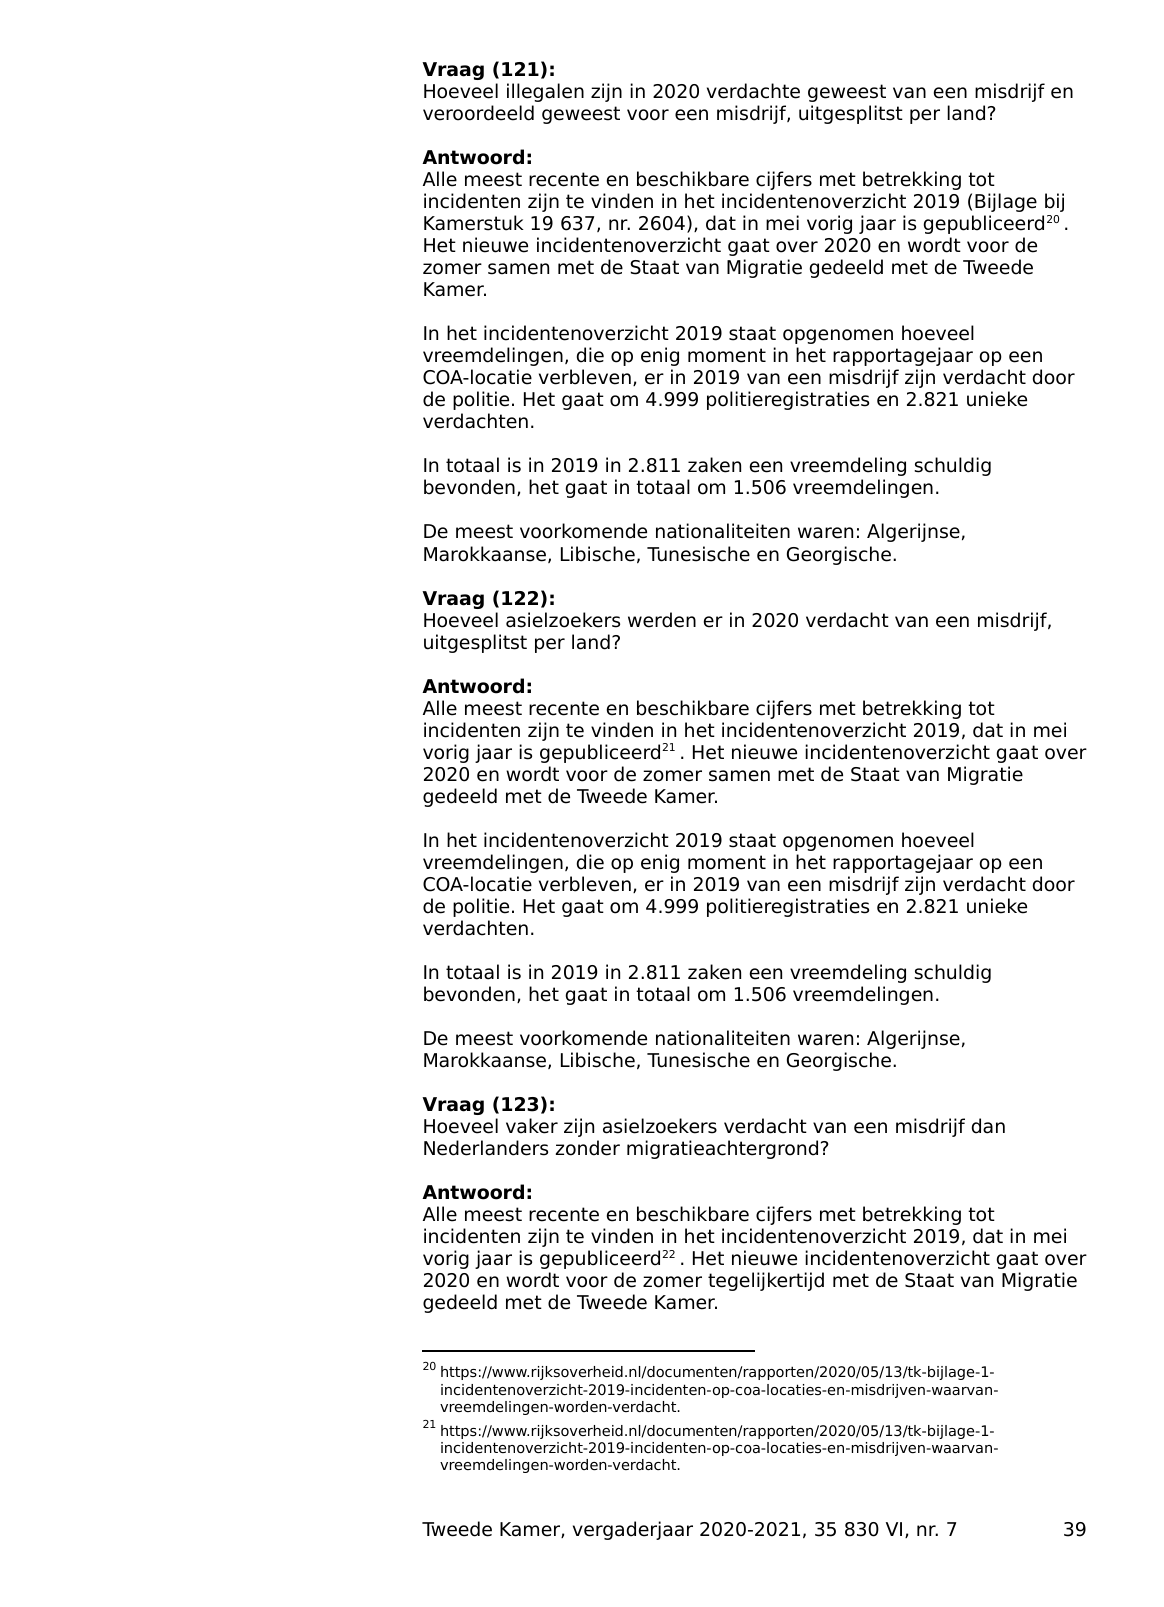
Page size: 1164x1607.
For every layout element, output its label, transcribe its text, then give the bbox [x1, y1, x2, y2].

subtitle Antwoord: [422, 147, 1087, 169]
text Alle meest recente en beschikbare cijfers met betrekking tot incidenten zijn te vinden in het incidentenoverzicht 2019 (Bijlage bij Kamerstuk 19 637, nr. 2604), dat in mei vorig jaar is gepubliceerd. Het nieuwe incidentenoverzicht gaat over 2020 en wordt voor de zomer samen met de Staat van Migratie gedeeld met de Tweede Kamer. [422, 169, 1087, 301]
text In het incidentenoverzicht 2019 staat opgenomen hoeveel vreemdelingen, die op enig moment in het rapportagejaar op een COA-locatie verbleven, er in 2019 van een misdrijf zijn verdacht door de politie. Het gaat om 4.999 politieregistraties en 2.821 unieke verdachten. [422, 830, 1087, 940]
text De meest voorkomende nationaliteiten waren: Algerijnse, Marokkaanse, Libische, Tunesische en Georgische. [422, 521, 1087, 565]
text Alle meest recente en beschikbare cijfers met betrekking tot incidenten zijn te vinden in het incidentenoverzicht 2019, dat in mei vorig jaar is gepubliceerd. Het nieuwe incidentenoverzicht gaat over 2020 en wordt voor de zomer tegelijkertijd met de Staat van Migratie gedeeld met de Tweede Kamer. [422, 1204, 1087, 1314]
text Hoeveel illegalen zijn in 2020 verdachte geweest van een misdrijf en veroordeeld geweest voor een misdrijf, uitgesplitst per land? [422, 81, 1087, 125]
text https://www.rijksoverheid.nl/documenten/rapporten/2020/05/13/tk-bijlage-1-incidentenoverzicht-2019-incidenten-op-coa-locaties-en-misdrijven-waarvan-vreemdelingen-worden-verdacht. [422, 1360, 1087, 1416]
text Alle meest recente en beschikbare cijfers met betrekking tot incidenten zijn te vinden in het incidentenoverzicht 2019, dat in mei vorig jaar is gepubliceerd. Het nieuwe incidentenoverzicht gaat over 2020 en wordt voor de zomer samen met de Staat van Migratie gedeeld met de Tweede Kamer. [422, 698, 1087, 808]
subtitle Vraag (123): [422, 1094, 1087, 1116]
text In het incidentenoverzicht 2019 staat opgenomen hoeveel vreemdelingen, die op enig moment in het rapportagejaar op een COA-locatie verbleven, er in 2019 van een misdrijf zijn verdacht door de politie. Het gaat om 4.999 politieregistraties en 2.821 unieke verdachten. [422, 323, 1087, 433]
subtitle Vraag (121): [422, 59, 1087, 81]
text Hoeveel asielzoekers werden er in 2020 verdacht van een misdrijf, uitgesplitst per land? [422, 609, 1087, 653]
text https://www.rijksoverheid.nl/documenten/rapporten/2020/05/13/tk-bijlage-1-incidentenoverzicht-2019-incidenten-op-coa-locaties-en-misdrijven-waarvan-vreemdelingen-worden-verdacht. [422, 1418, 1087, 1474]
text In totaal is in 2019 in 2.811 zaken een vreemdeling schuldig bevonden, het gaat in totaal om 1.506 vreemdelingen. [422, 962, 1087, 1006]
subtitle Antwoord: [422, 1182, 1087, 1204]
text Hoeveel vaker zijn asielzoekers verdacht van een misdrijf dan Nederlanders zonder migratieachtergrond? [422, 1116, 1087, 1160]
subtitle Antwoord: [422, 676, 1087, 698]
text De meest voorkomende nationaliteiten waren: Algerijnse, Marokkaanse, Libische, Tunesische en Georgische. [422, 1028, 1087, 1072]
text In totaal is in 2019 in 2.811 zaken een vreemdeling schuldig bevonden, het gaat in totaal om 1.506 vreemdelingen. [422, 455, 1087, 499]
subtitle Vraag (122): [422, 588, 1087, 609]
